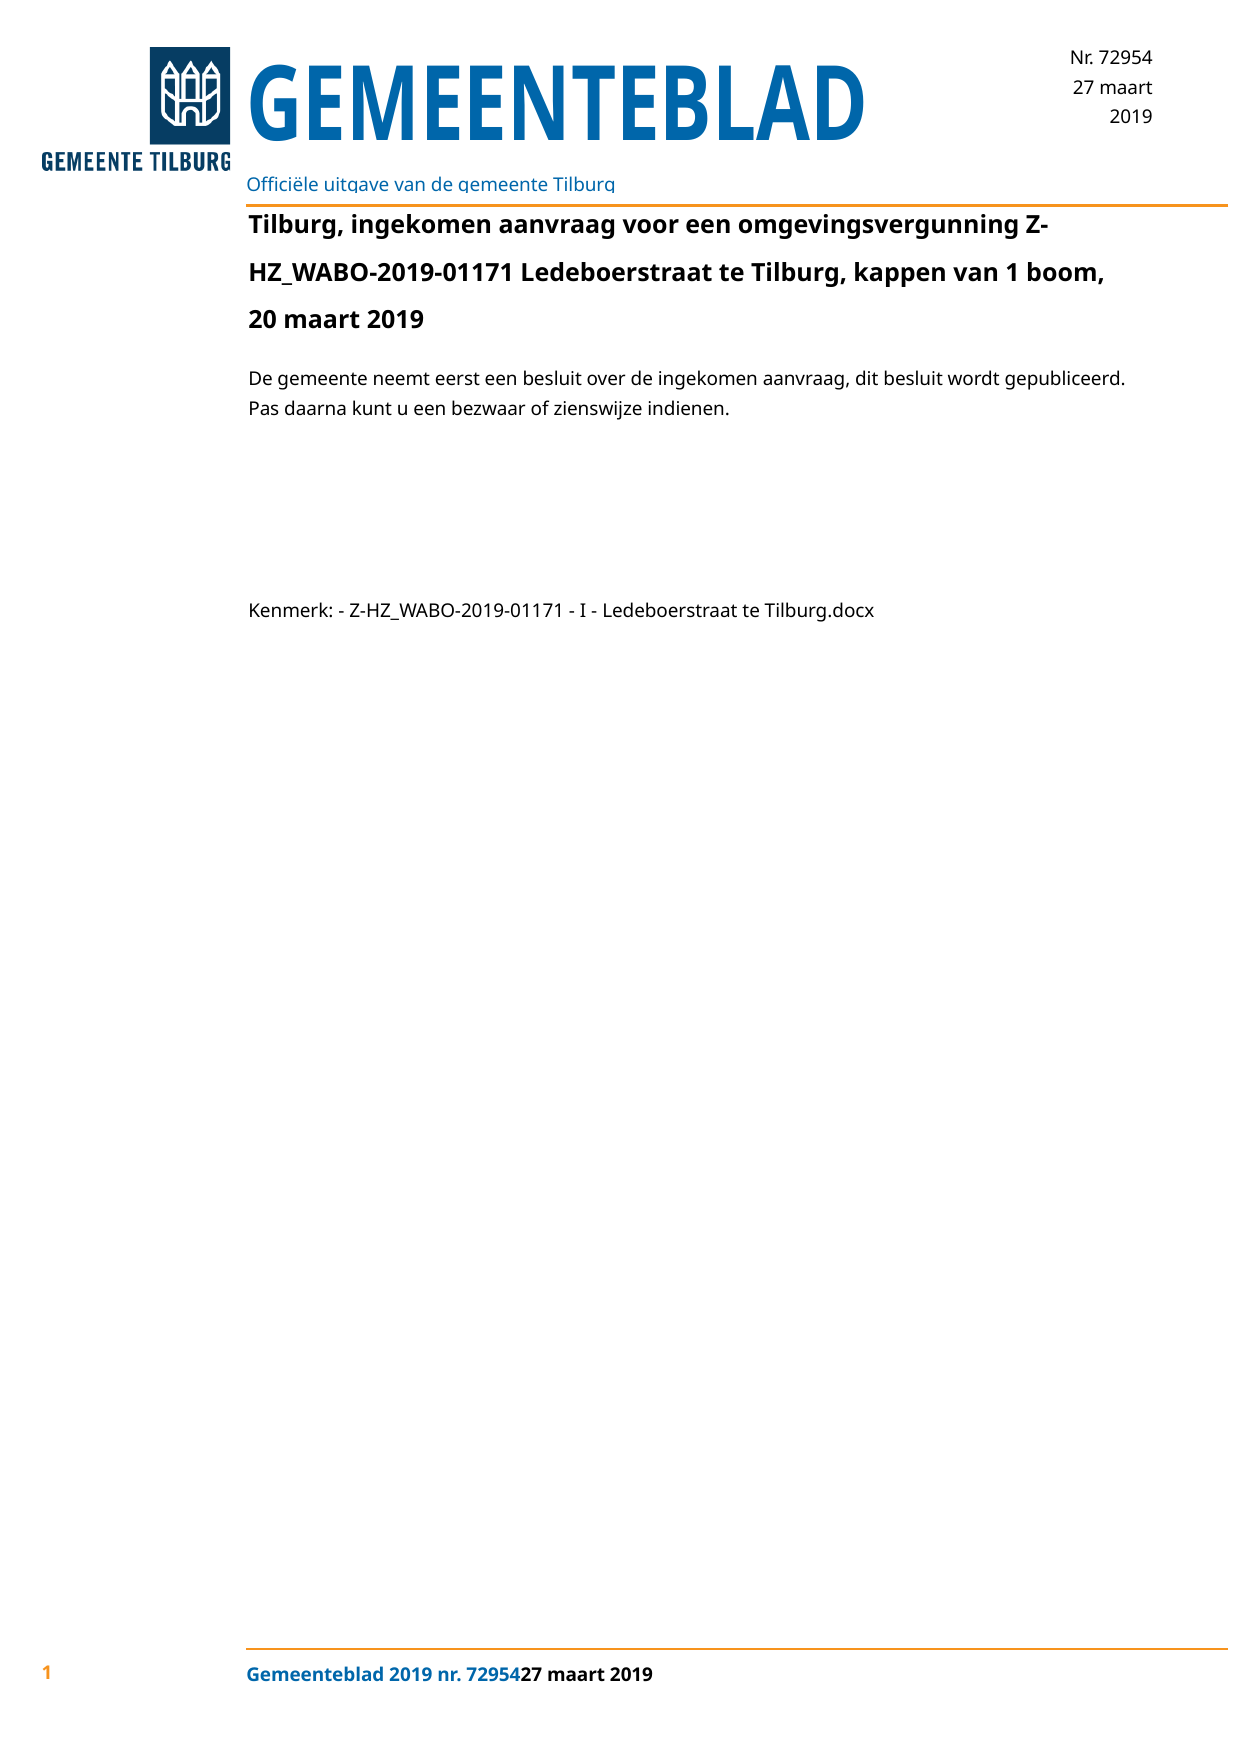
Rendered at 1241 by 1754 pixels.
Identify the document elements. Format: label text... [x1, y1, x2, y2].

text Kenmerk: - Z-HZ_WABO-2019-01171 - I - Ledeboerstraat te Tilburg.docx [248, 597, 1152, 622]
picture [41, 47, 231, 172]
text Tilburg, ingekomen aanvraag voor een omgevingsvergunning Z-HZ_WABO-2019-01171 Ledeboerstraat te Tilburg, kappen van 1 boom, 20 maart 2019 [248, 207, 1152, 336]
text De gemeente neemt eerst een besluit over de ingekomen aanvraag, dit besluit wordt gepubliceerd. Pas daarna kunt u een bezwaar of zienswijze indienen. [248, 366, 1152, 421]
